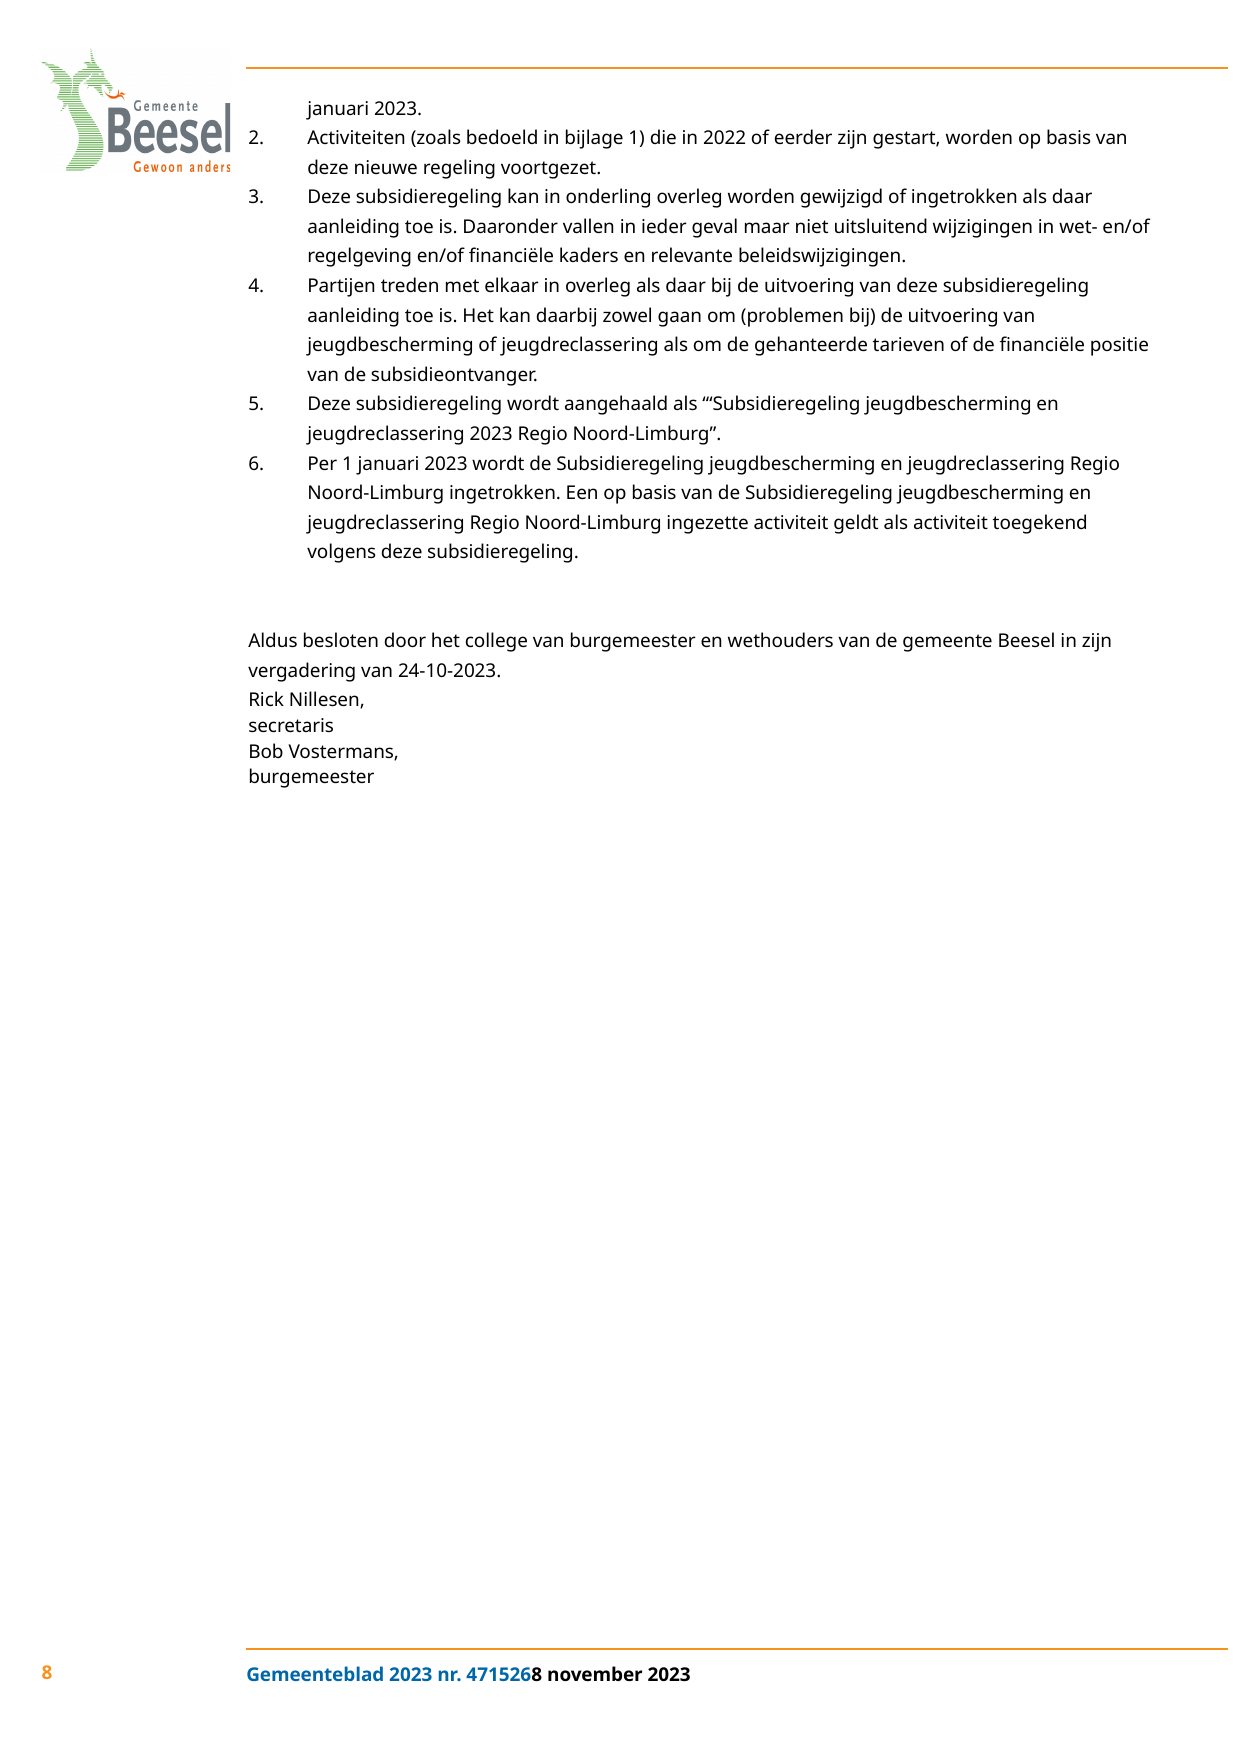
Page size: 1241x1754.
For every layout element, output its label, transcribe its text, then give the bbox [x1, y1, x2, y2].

list Deze subsidieregeling wordt aangehaald als ‘“Subsidieregeling jeugdbescherming en jeugdreclassering 2023 Regio Noord-Limburg”. [248, 391, 1152, 446]
text Bob Vostermans, [248, 738, 1152, 764]
list Activiteiten (zoals bedoeld in bijlage 1) die in 2022 of eerder zijn gestart, worden op basis van deze nieuwe regeling voortgezet. [248, 124, 1152, 180]
text burgemeester [248, 764, 1152, 789]
list januari 2023. [248, 95, 1152, 121]
text secretaris [248, 712, 1152, 738]
text Rick Nillesen, [248, 686, 1152, 712]
text Aldus besloten door het college van burgemeester en wethouders van de gemeente Beesel in zijn vergadering van 24-10-2023. [248, 627, 1152, 683]
list Partijen treden met elkaar in overleg als daar bij de uitvoering van deze subsidieregeling aanleiding toe is. Het kan daarbij zowel gaan om (problemen bij) de uitvoering van jeugdbescherming of jeugdreclassering als om de gehanteerde tarieven of de financiële positie van de subsidieontvanger. [248, 272, 1152, 387]
list Deze subsidieregeling kan in onderling overleg worden gewijzigd of ingetrokken als daar aanleiding toe is. Daaronder vallen in ieder geval maar niet uitsluitend wijzigingen in wet- en/of regelgeving en/of financiële kaders en relevante beleidswijzigingen. [248, 183, 1152, 268]
list Per 1 januari 2023 wordt de Subsidieregeling jeugdbescherming en jeugdreclassering Regio Noord-Limburg ingetrokken. Een op basis van de Subsidieregeling jeugdbescherming en jeugdreclassering Regio Noord-Limburg ingezette activiteit geldt als activiteit toegekend volgens deze subsidieregeling. [248, 450, 1152, 564]
picture [41, 47, 231, 172]
